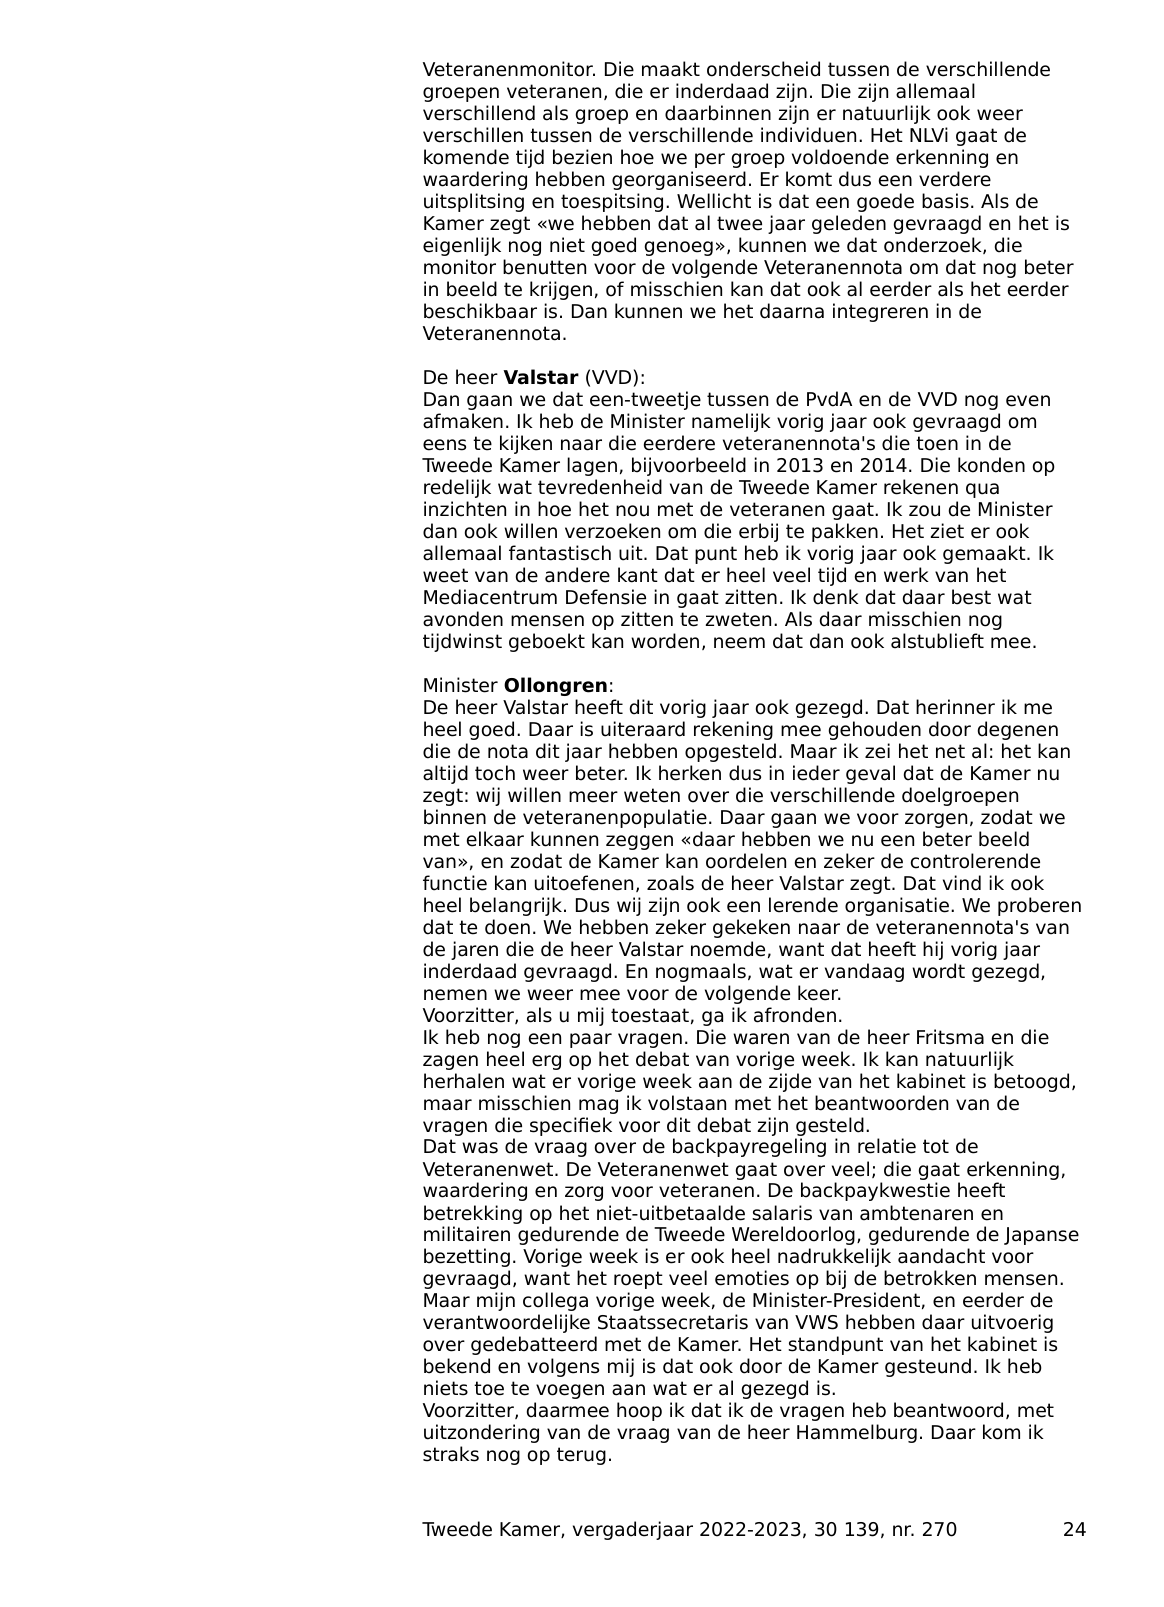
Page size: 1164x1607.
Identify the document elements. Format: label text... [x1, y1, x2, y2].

text Ik heb nog een paar vragen. Die waren van de heer Fritsma en die zagen heel erg op het debat van vorige week. Ik kan natuurlijk herhalen wat er vorige week aan de zijde van het kabinet is betoogd, maar misschien mag ik volstaan met het beantwoorden van de vragen die specifiek voor dit debat zijn gesteld. [422, 1027, 1087, 1136]
text Voorzitter, daarmee hoop ik dat ik de vragen heb beantwoord, met uitzondering van de vraag van de heer Hammelburg. Daar kom ik straks nog op terug. [422, 1400, 1087, 1466]
text De heer Valstar heeft dit vorig jaar ook gezegd. Dat herinner ik me heel goed. Daar is uiteraard rekening mee gehouden door degenen die de nota dit jaar hebben opgesteld. Maar ik zei het net al: het kan altijd toch weer beter. Ik herken dus in ieder geval dat de Kamer nu zegt: wij willen meer weten over die verschillende doelgroepen binnen de veteranenpopulatie. Daar gaan we voor zorgen, zodat we met elkaar kunnen zeggen «daar hebben we nu een beter beeld van», en zodat de Kamer kan oordelen en zeker de controlerende functie kan uitoefenen, zoals de heer Valstar zegt. Dat vind ik ook heel belangrijk. Dus wij zijn ook een lerende organisatie. We proberen dat te doen. We hebben zeker gekeken naar de veteranennota's van de jaren die de heer Valstar noemde, want dat heeft hij vorig jaar inderdaad gevraagd. En nogmaals, wat er vandaag wordt gezegd, nemen we weer mee voor de volgende keer. [422, 697, 1087, 1004]
text Minister Ollongren: [422, 675, 1087, 697]
text De heer Valstar (VVD): [422, 367, 1087, 389]
text Voorzitter, als u mij toestaat, ga ik afronden. [422, 1004, 1087, 1027]
text Dan gaan we dat een-tweetje tussen de PvdA en de VVD nog even afmaken. Ik heb de Minister namelijk vorig jaar ook gevraagd om eens te kijken naar die eerdere veteranennota's die toen in de Tweede Kamer lagen, bijvoorbeeld in 2013 en 2014. Die konden op redelijk wat tevredenheid van de Tweede Kamer rekenen qua inzichten in hoe het nou met de veteranen gaat. Ik zou de Minister dan ook willen verzoeken om die erbij te pakken. Het ziet er ook allemaal fantastisch uit. Dat punt heb ik vorig jaar ook gemaakt. Ik weet van de andere kant dat er heel veel tijd en werk van het Mediacentrum Defensie in gaat zitten. Ik denk dat daar best wat avonden mensen op zitten te zweten. Als daar misschien nog tijdwinst geboekt kan worden, neem dat dan ook alstublieft mee. [422, 389, 1087, 653]
text Veteranenmonitor. Die maakt onderscheid tussen de verschillende groepen veteranen, die er inderdaad zijn. Die zijn allemaal verschillend als groep en daarbinnen zijn er natuurlijk ook weer verschillen tussen de verschillende individuen. Het NLVi gaat de komende tijd bezien hoe we per groep voldoende erkenning en waardering hebben georganiseerd. Er komt dus een verdere uitsplitsing en toespitsing. Wellicht is dat een goede basis. Als de Kamer zegt «we hebben dat al twee jaar geleden gevraagd en het is eigenlijk nog niet goed genoeg», kunnen we dat onderzoek, die monitor benutten voor de volgende Veteranennota om dat nog beter in beeld te krijgen, of misschien kan dat ook al eerder als het eerder beschikbaar is. Dan kunnen we het daarna integreren in de Veteranennota. [422, 59, 1087, 345]
text Dat was de vraag over de backpayregeling in relatie tot de Veteranenwet. De Veteranenwet gaat over veel; die gaat erkenning, waardering en zorg voor veteranen. De backpaykwestie heeft betrekking op het niet-uitbetaalde salaris van ambtenaren en militairen gedurende de Tweede Wereldoorlog, gedurende de Japanse bezetting. Vorige week is er ook heel nadrukkelijk aandacht voor gevraagd, want het roept veel emoties op bij de betrokken mensen. Maar mijn collega vorige week, de Minister-President, en eerder de verantwoordelijke Staatssecretaris van VWS hebben daar uitvoerig over gedebatteerd met de Kamer. Het standpunt van het kabinet is bekend en volgens mij is dat ook door de Kamer gesteund. Ik heb niets toe te voegen aan wat er al gezegd is. [422, 1136, 1087, 1400]
